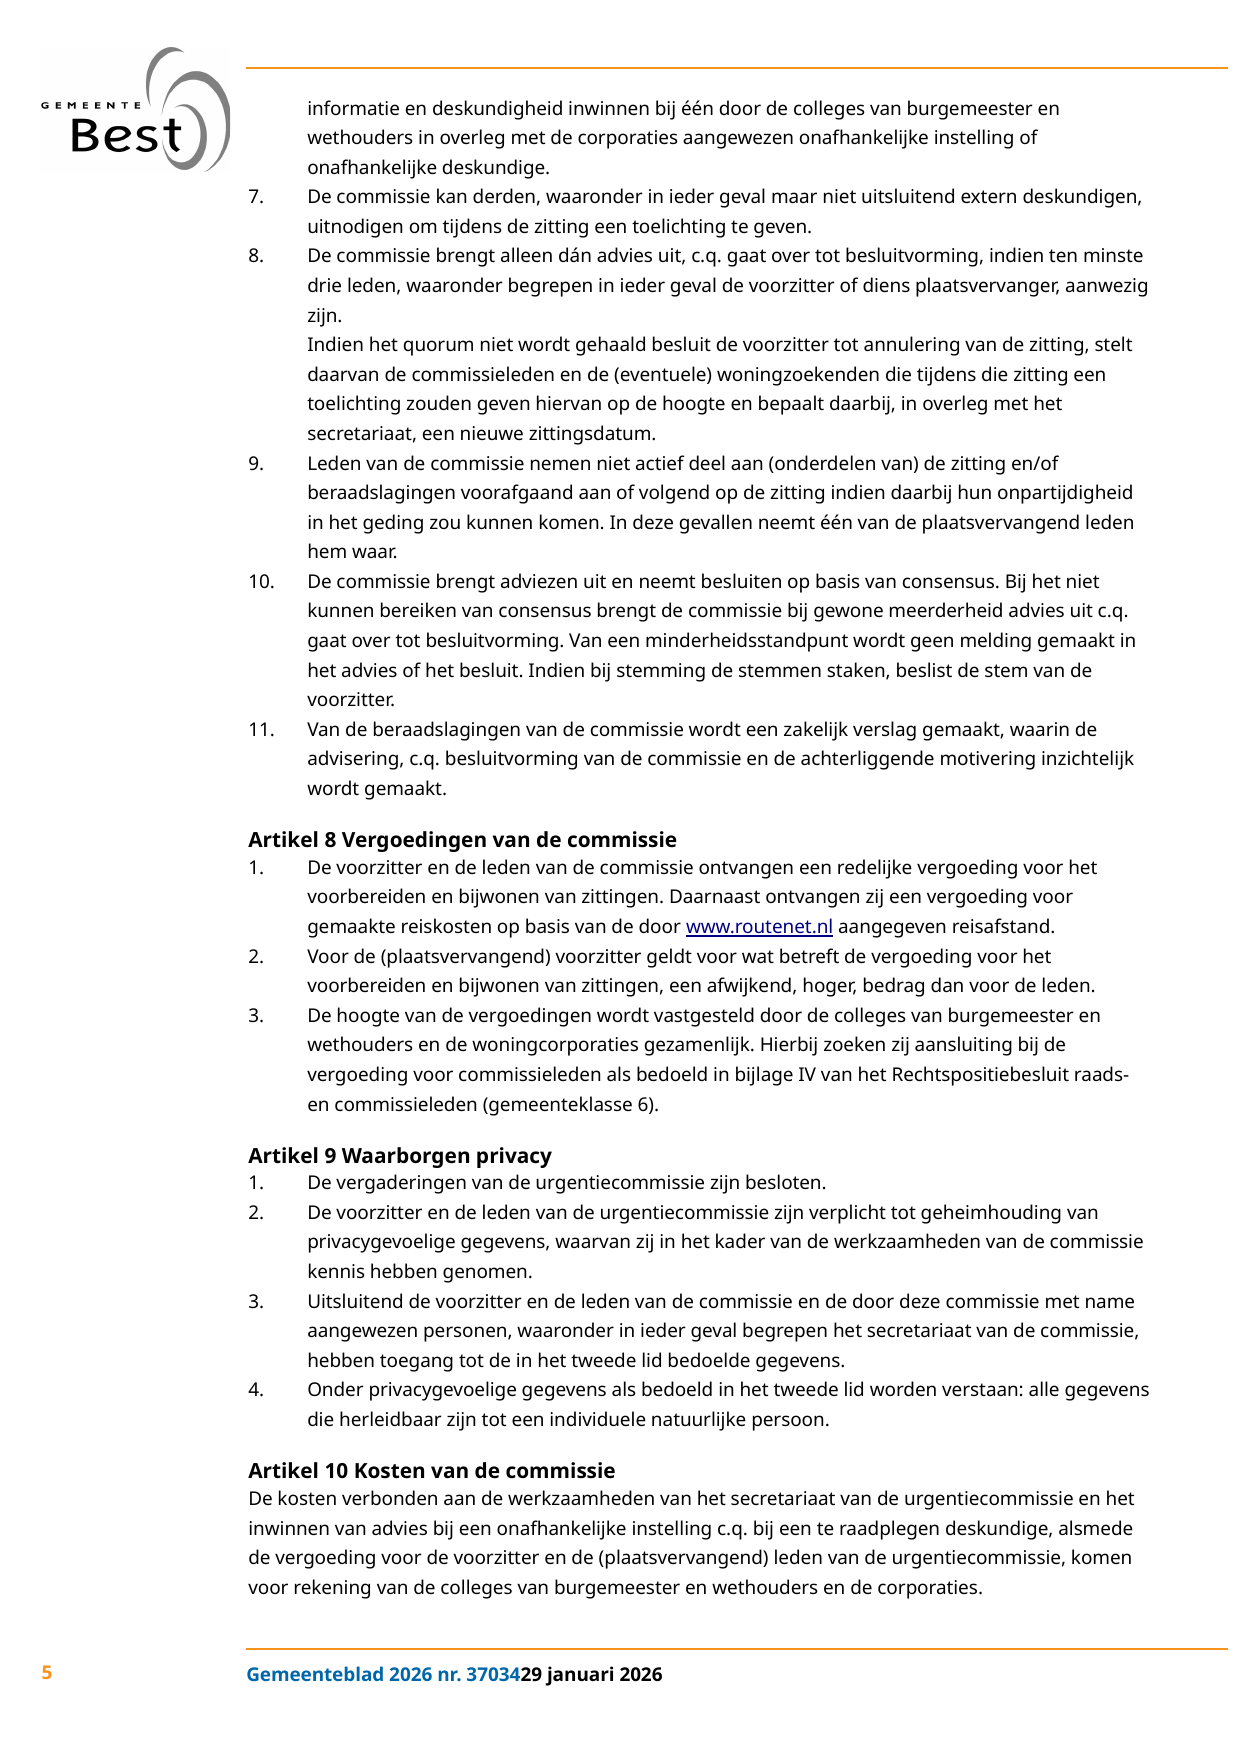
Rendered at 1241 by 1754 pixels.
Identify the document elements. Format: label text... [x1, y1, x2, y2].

text De kosten verbonden aan de werkzaamheden van het secretariaat van de urgentiecommissie en het inwinnen van advies bij een onafhankelijke instelling c.q. bij een te raadplegen deskundige, alsmede de vergoeding voor de voorzitter en de (plaatsvervangend) leden van de urgentiecommissie, komen voor rekening van de colleges van burgemeester en wethouders en de corporaties. [248, 1485, 1152, 1599]
picture [41, 47, 231, 172]
list Leden van de commissie nemen niet actief deel aan (onderdelen van) de zitting en/of beraadslagingen voorafgaand aan of volgend op de zitting indien daarbij hun onpartijdigheid in het geding zou kunnen komen. In deze gevallen neemt één van de plaatsvervangend leden hem waar. [248, 450, 1152, 564]
text Artikel 9 Waarborgen privacy [248, 1141, 1152, 1169]
list De voorzitter en de leden van de commissie ontvangen een redelijke vergoeding voor het voorbereiden en bijwonen van zittingen. Daarnaast ontvangen zij een vergoeding voor gemaakte reiskosten op basis van de door www.routenet.nl aangegeven reisafstand. [248, 854, 1152, 939]
list De hoogte van de vergoedingen wordt vastgesteld door de colleges van burgemeester en wethouders en de woningcorporaties gezamenlijk. Hierbij zoeken zij aansluiting bij de vergoeding voor commissieleden als bedoeld in bijlage IV van het Rechtspositiebesluit raads- en commissieleden (gemeenteklasse 6). [248, 1002, 1152, 1116]
list De voorzitter en de leden van de urgentiecommissie zijn verplicht tot geheimhouding van privacygevoelige gegevens, waarvan zij in het kader van de werkzaamheden van de commissie kennis hebben genomen. [248, 1199, 1152, 1284]
list De commissie brengt adviezen uit en neemt besluiten op basis van consensus. Bij het niet kunnen bereiken van consensus brengt de commissie bij gewone meerderheid advies uit c.q. gaat over tot besluitvorming. Van een minderheidsstandpunt wordt geen melding gemaakt in het advies of het besluit. Indien bij stemming de stemmen staken, beslist de stem van de voorzitter. [248, 568, 1152, 712]
list Uitsluitend de voorzitter en de leden van de commissie en de door deze commissie met name aangewezen personen, waaronder in ieder geval begrepen het secretariaat van de commissie, hebben toegang tot de in het tweede lid bedoelde gegevens. [248, 1288, 1152, 1373]
list De vergaderingen van de urgentiecommissie zijn besloten. [248, 1169, 1152, 1195]
text Artikel 10 Kosten van de commissie [248, 1457, 1152, 1485]
list Indien het quorum niet wordt gehaald besluit de voorzitter tot annulering van de zitting, stelt daarvan de commissieleden en de (eventuele) woningzoekenden die tijdens die zitting een toelichting zouden geven hiervan op de hoogte en bepaalt daarbij, in overleg met het secretariaat, een nieuwe zittingsdatum. [248, 331, 1152, 446]
list informatie en deskundigheid inwinnen bij één door de colleges van burgemeester en wethouders in overleg met de corporaties aangewezen onafhankelijke instelling of onafhankelijke deskundige. [248, 95, 1152, 180]
list Onder privacygevoelige gegevens als bedoeld in het tweede lid worden verstaan: alle gegevens die herleidbaar zijn tot een individuele natuurlijke persoon. [248, 1377, 1152, 1432]
list De commissie kan derden, waaronder in ieder geval maar niet uitsluitend extern deskundigen, uitnodigen om tijdens de zitting een toelichting te geven. [248, 183, 1152, 239]
list De commissie brengt alleen dán advies uit, c.q. gaat over tot besluitvorming, indien ten minste drie leden, waaronder begrepen in ieder geval de voorzitter of diens plaatsvervanger, aanwezig zijn. [248, 243, 1152, 328]
text Artikel 8 Vergoedingen van de commissie [248, 826, 1152, 854]
list Voor de (plaatsvervangend) voorzitter geldt voor wat betreft de vergoeding voor het voorbereiden en bijwonen van zittingen, een afwijkend, hoger, bedrag dan voor de leden. [248, 943, 1152, 998]
list Van de beraadslagingen van de commissie wordt een zakelijk verslag gemaakt, waarin de advisering, c.q. besluitvorming van de commissie en de achterliggende motivering inzichtelijk wordt gemaakt. [248, 716, 1152, 801]
